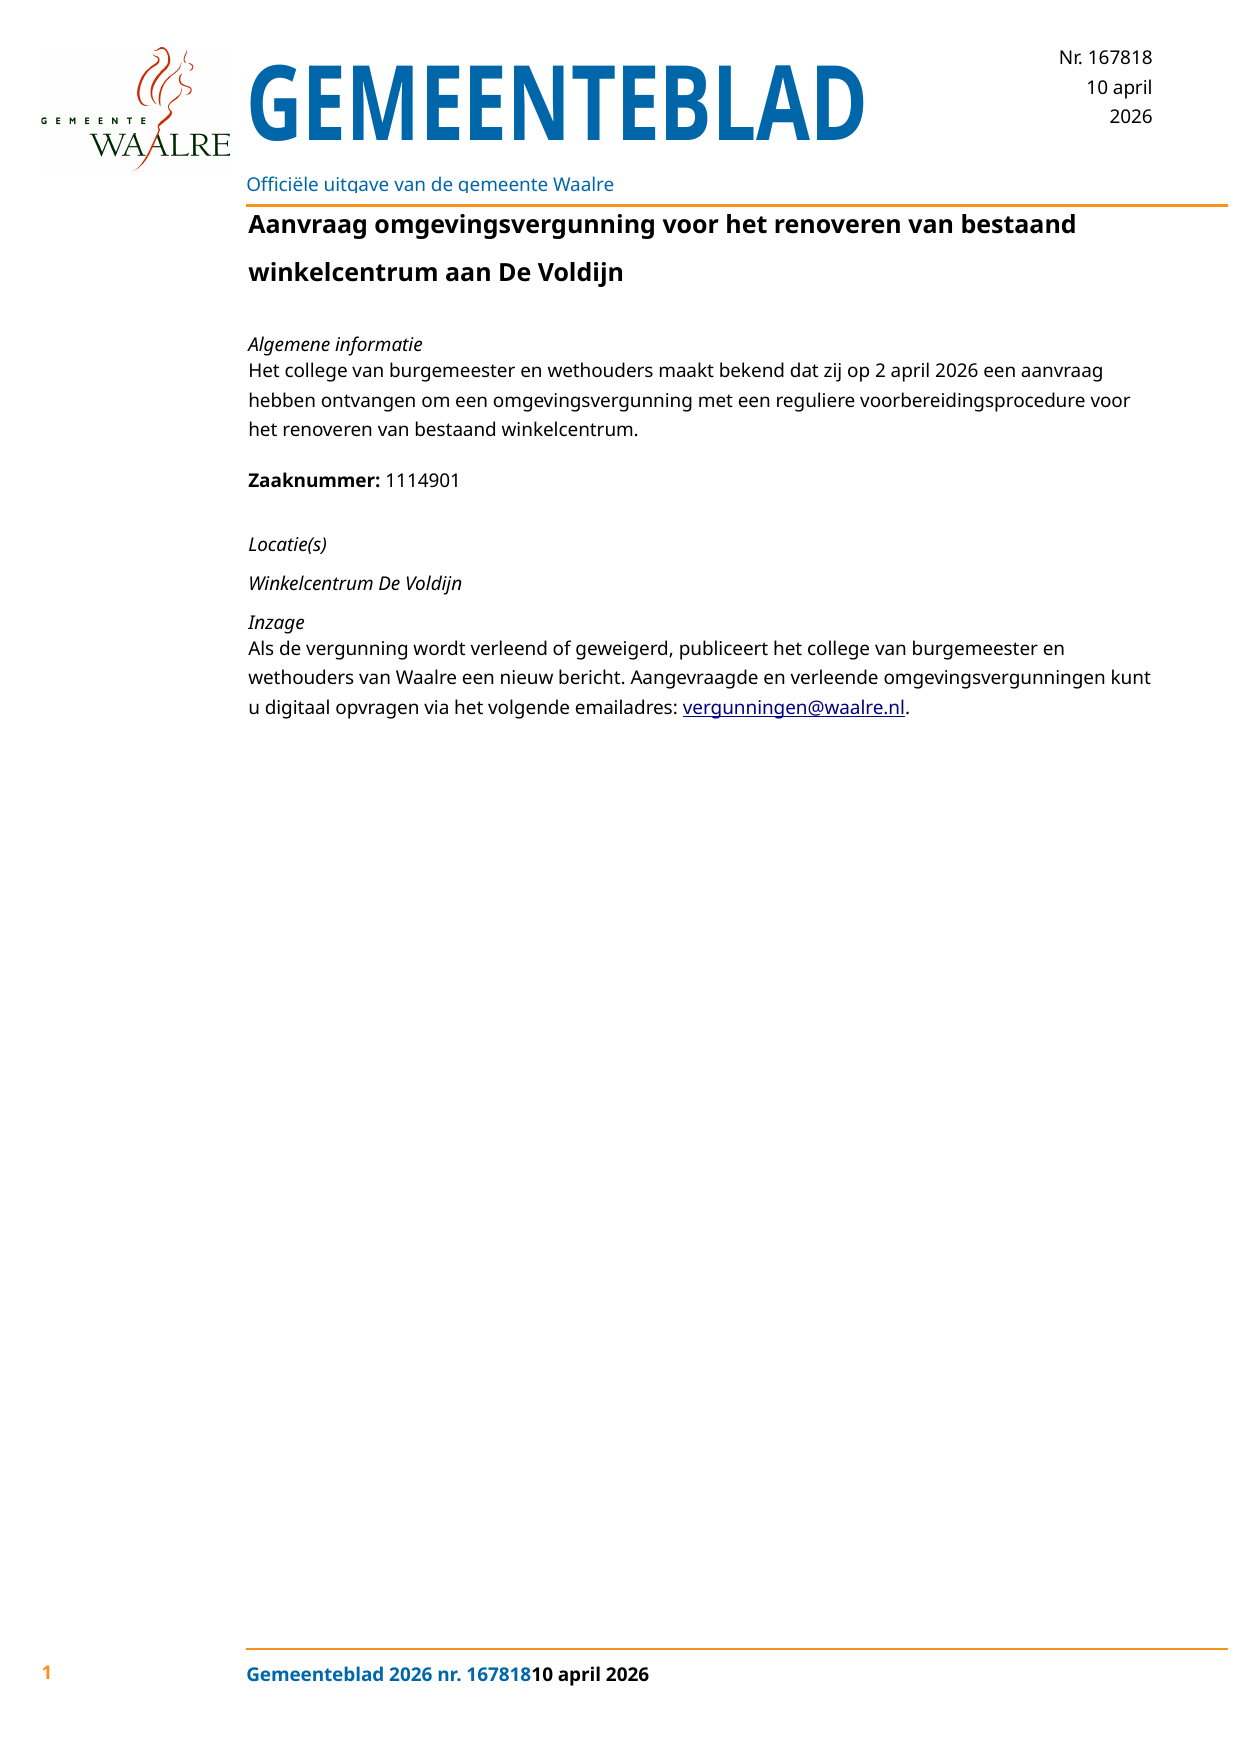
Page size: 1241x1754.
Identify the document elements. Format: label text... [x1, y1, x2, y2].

text Winkelcentrum De Voldijn [248, 570, 1152, 596]
picture [41, 47, 231, 172]
text Algemene informatie [248, 331, 1152, 357]
text Locatie(s) [248, 531, 1152, 556]
text Het college van burgemeester en wethouders maakt bekend dat zij op 2 april 2026 een aanvraag hebben ontvangen om een omgevingsvergunning met een reguliere voorbereidingsprocedure voor het renoveren van bestaand winkelcentrum. [248, 357, 1152, 442]
text Aanvraag omgevingsvergunning voor het renoveren van bestaand winkelcentrum aan De Voldijn [248, 207, 1152, 288]
text Zaaknummer: 1114901 [248, 467, 1152, 492]
text Inzage [248, 609, 1152, 635]
text Als de vergunning wordt verleend of geweigerd, publiceert het college van burgemeester en wethouders van Waalre een nieuw bericht. Aangevraagde en verleende omgevingsvergunningen kunt u digitaal opvragen via het volgende emailadres: vergunningen@waalre.nl. [248, 635, 1152, 720]
